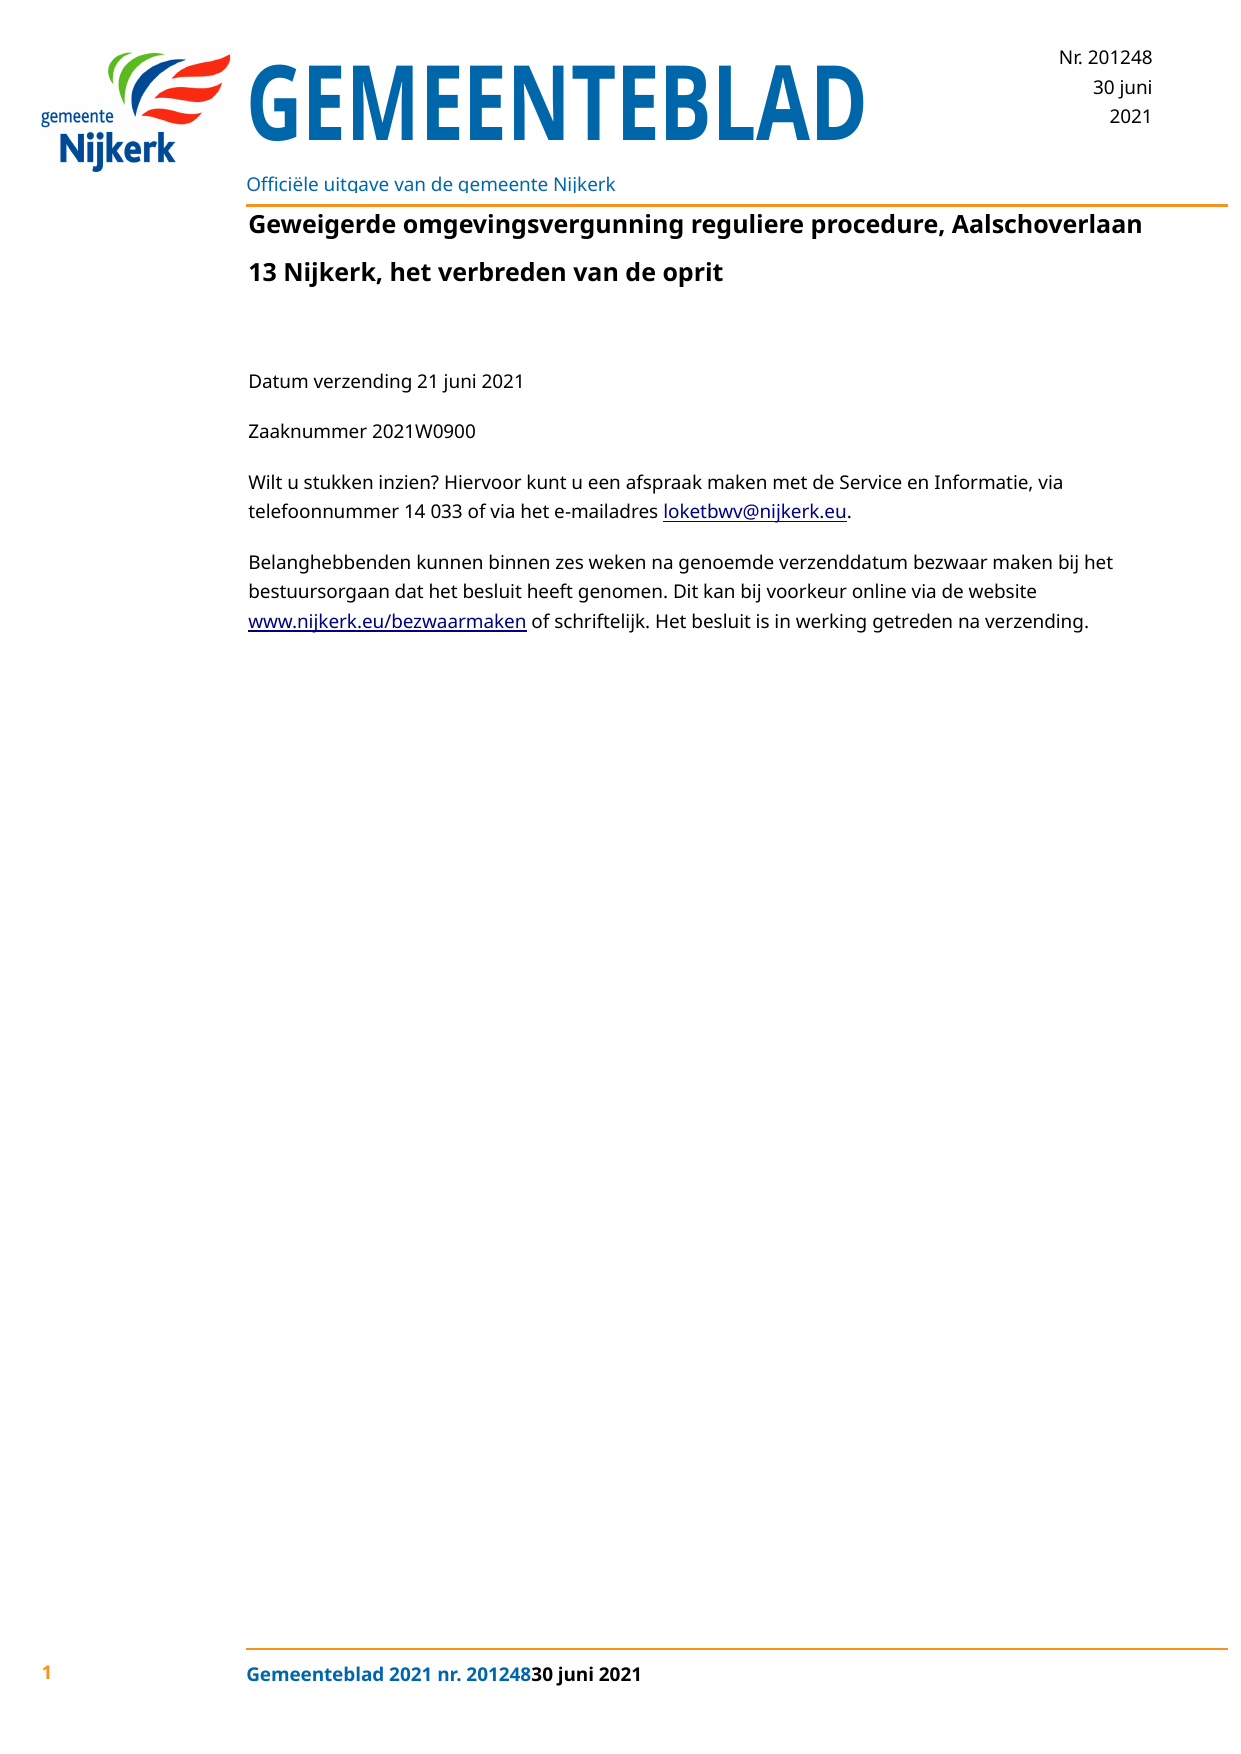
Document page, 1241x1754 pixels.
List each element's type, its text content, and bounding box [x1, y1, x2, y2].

text Geweigerde omgevingsvergunning reguliere procedure, Aalschoverlaan 13 Nijkerk, het verbreden van de oprit [248, 207, 1152, 288]
text Wilt u stukken inzien? Hiervoor kunt u een afspraak maken met de Service en Informatie, via telefoonnummer 14 033 of via het e-mailadres loketbwv@nijkerk.eu. [248, 469, 1152, 524]
text Zaaknummer 2021W0900 [248, 419, 1152, 444]
text Datum verzending 21 juni 2021 [248, 368, 1152, 394]
picture [41, 47, 231, 172]
text Belanghebbenden kunnen binnen zes weken na genoemde verzenddatum bezwaar maken bij het bestuursorgaan dat het besluit heeft genomen. Dit kan bij voorkeur online via de website www.nijkerk.eu/bezwaarmaken of schriftelijk. Het besluit is in werking getreden na verzending. [248, 549, 1152, 634]
